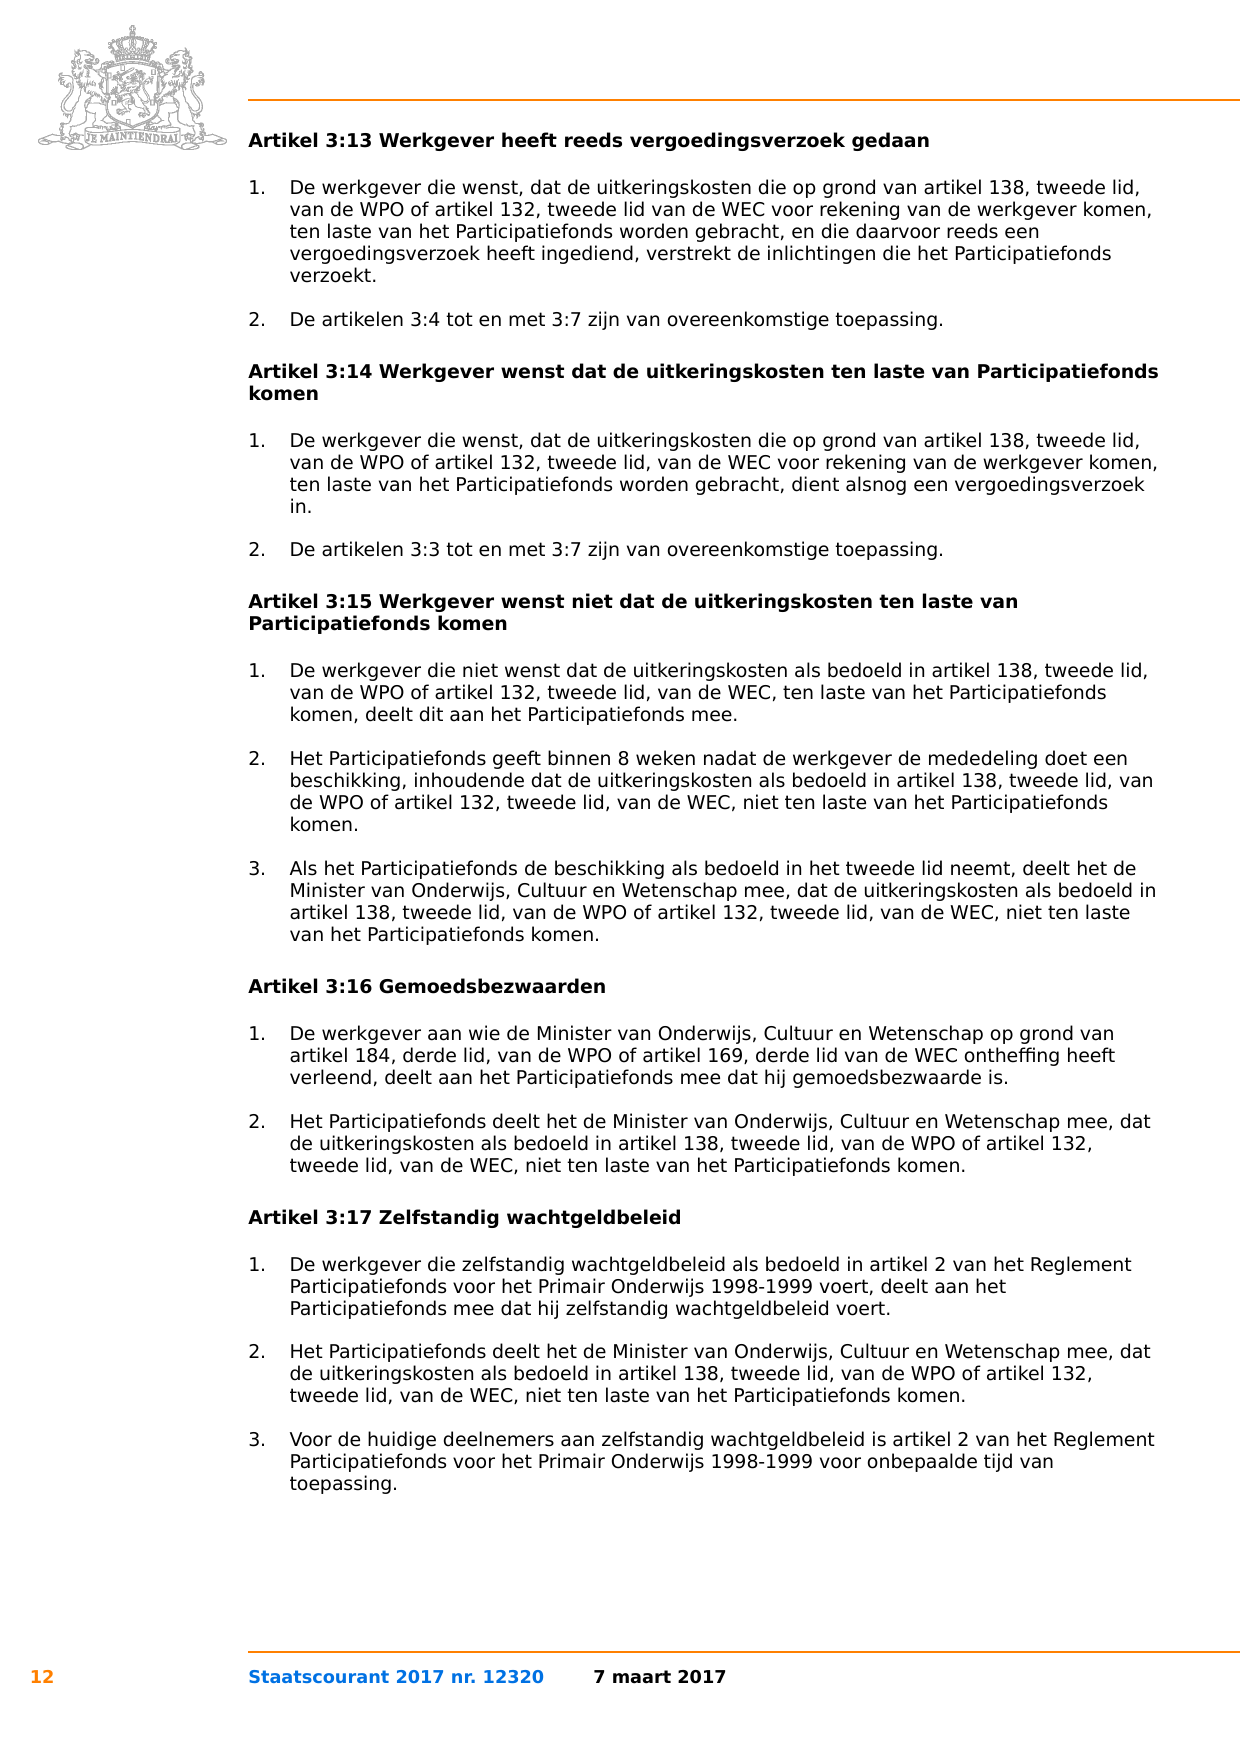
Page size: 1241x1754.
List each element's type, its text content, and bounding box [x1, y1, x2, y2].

subtitle Artikel 3:15 Werkgever wenst niet dat de uitkeringskosten ten laste van Participatiefonds komen [248, 591, 1163, 635]
text 1. De werkgever aan wie de Minister van Onderwijs, Cultuur en Wetenschap op grond van artikel 184, derde lid, van de WPO of artikel 169, derde lid van de WEC ontheffing heeft verleend, deelt aan het Participatiefonds mee dat hij gemoedsbezwaarde is. [248, 1023, 1163, 1089]
subtitle Artikel 3:16 Gemoedsbezwaarden [248, 976, 1163, 998]
picture [38, 25, 227, 150]
text 2. De artikelen 3:3 tot en met 3:7 zijn van overeenkomstige toepassing. [248, 539, 1163, 561]
text 2. Het Participatiefonds deelt het de Minister van Onderwijs, Cultuur en Wetenschap mee, dat de uitkeringskosten als bedoeld in artikel 138, tweede lid, van de WPO of artikel 132, tweede lid, van de WEC, niet ten laste van het Participatiefonds komen. [248, 1111, 1163, 1177]
text 2. De artikelen 3:4 tot en met 3:7 zijn van overeenkomstige toepassing. [248, 309, 1163, 331]
text 3. Als het Participatiefonds de beschikking als bedoeld in het tweede lid neemt, deelt het de Minister van Onderwijs, Cultuur en Wetenschap mee, dat de uitkeringskosten als bedoeld in artikel 138, tweede lid, van de WPO of artikel 132, tweede lid, van de WEC, niet ten laste van het Participatiefonds komen. [248, 858, 1163, 946]
text 2. Het Participatiefonds geeft binnen 8 weken nadat de werkgever de mededeling doet een beschikking, inhoudende dat de uitkeringskosten als bedoeld in artikel 138, tweede lid, van de WPO of artikel 132, tweede lid, van de WEC, niet ten laste van het Participatiefonds komen. [248, 748, 1163, 836]
text 2. Het Participatiefonds deelt het de Minister van Onderwijs, Cultuur en Wetenschap mee, dat de uitkeringskosten als bedoeld in artikel 138, tweede lid, van de WPO of artikel 132, tweede lid, van de WEC, niet ten laste van het Participatiefonds komen. [248, 1341, 1163, 1407]
text 1. De werkgever die zelfstandig wachtgeldbeleid als bedoeld in artikel 2 van het Reglement Participatiefonds voor het Primair Onderwijs 1998-1999 voert, deelt aan het Participatiefonds mee dat hij zelfstandig wachtgeldbeleid voert. [248, 1253, 1163, 1319]
subtitle Artikel 3:14 Werkgever wenst dat de uitkeringskosten ten laste van Participatiefonds komen [248, 361, 1163, 404]
text 1. De werkgever die wenst, dat de uitkeringskosten die op grond van artikel 138, tweede lid, van de WPO of artikel 132, tweede lid van de WEC voor rekening van de werkgever komen, ten laste van het Participatiefonds worden gebracht, en die daarvoor reeds een vergoedingsverzoek heeft ingediend, verstrekt de inlichtingen die het Participatiefonds verzoekt. [248, 177, 1163, 287]
text 1. De werkgever die wenst, dat de uitkeringskosten die op grond van artikel 138, tweede lid, van de WPO of artikel 132, tweede lid, van de WEC voor rekening van de werkgever komen, ten laste van het Participatiefonds worden gebracht, dient alsnog een vergoedingsverzoek in. [248, 429, 1163, 517]
subtitle Artikel 3:13 Werkgever heeft reeds vergoedingsverzoek gedaan [248, 130, 1163, 152]
subtitle Artikel 3:17 Zelfstandig wachtgeldbeleid [248, 1207, 1163, 1228]
text 3. Voor de huidige deelnemers aan zelfstandig wachtgeldbeleid is artikel 2 van het Reglement Participatiefonds voor het Primair Onderwijs 1998-1999 voor onbepaalde tijd van toepassing. [248, 1429, 1163, 1495]
text 1. De werkgever die niet wenst dat de uitkeringskosten als bedoeld in artikel 138, tweede lid, van de WPO of artikel 132, tweede lid, van de WEC, ten laste van het Participatiefonds komen, deelt dit aan het Participatiefonds mee. [248, 660, 1163, 726]
